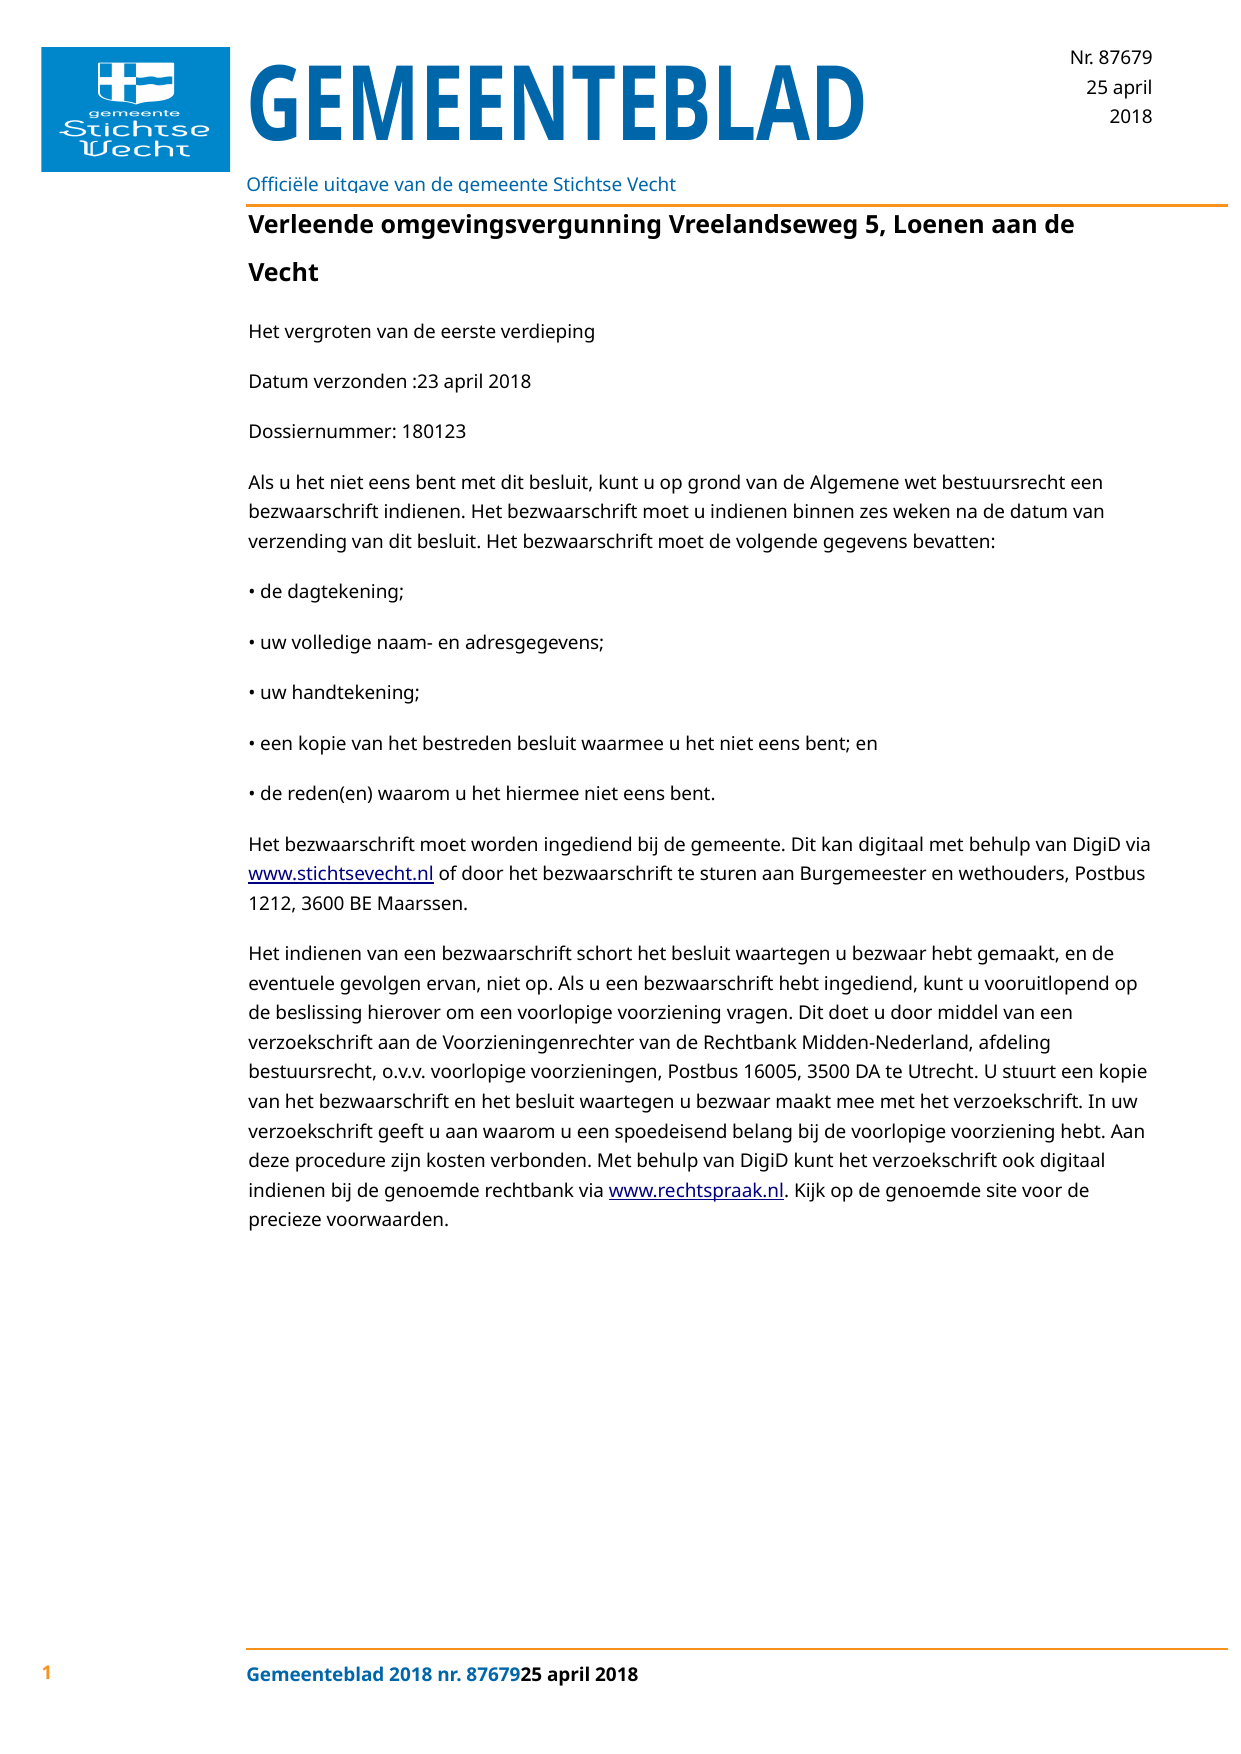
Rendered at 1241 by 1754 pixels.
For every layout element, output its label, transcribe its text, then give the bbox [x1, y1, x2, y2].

text • uw handtekening; [248, 679, 1152, 705]
picture [137, 63, 174, 103]
text • uw volledige naam- en adresgegevens; [248, 629, 1152, 655]
text • de reden(en) waarom u het hiermee niet eens bent. [248, 780, 1152, 806]
text Het indienen van een bezwaarschrift schort het besluit waartegen u bezwaar hebt gemaakt, en de eventuele gevolgen ervan, niet op. Als u een bezwaarschrift hebt ingediend, kunt u vooruitlopend op de beslissing hierover om een voorlopige voorziening vragen. Dit doet u door middel van een verzoekschrift aan de Voorzieningenrechter van de Rechtbank Midden-Nederland, afdeling bestuursrecht, o.v.v. voorlopige voorzieningen, Postbus 16005, 3500 DA te Utrecht. U stuurt een kopie van het bezwaarschrift en het besluit waartegen u bezwaar maakt mee met het verzoekschrift. In uw verzoekschrift geeft u aan waarom u een spoedeisend belang bij de voorlopige voorziening hebt. Aan deze procedure zijn kosten verbonden. Met behulp van DigiD kunt het verzoekschrift ook digitaal indienen bij de genoemde rechtbank via www.rechtspraak.nl. Kijk op de genoemde site voor de precieze voorwaarden. [248, 940, 1152, 1232]
text • de dagtekening; [248, 579, 1152, 604]
text Dossiernummer: 180123 [248, 419, 1152, 444]
text Het vergroten van de eerste verdieping [248, 318, 1152, 344]
picture [99, 63, 135, 101]
text Datum verzonden :23 april 2018 [248, 368, 1152, 394]
text Als u het niet eens bent met dit besluit, kunt u op grond van de Algemene wet bestuursrecht een bezwaarschrift indienen. Het bezwaarschrift moet u indienen binnen zes weken na de datum van verzending van dit besluit. Het bezwaarschrift moet de volgende gegevens bevatten: [248, 469, 1152, 554]
text • een kopie van het bestreden besluit waarmee u het niet eens bent; en [248, 730, 1152, 756]
text Het bezwaarschrift moet worden ingediend bij de gemeente. Dit kan digitaal met behulp van DigiD via www.stichtsevecht.nl of door het bezwaarschrift te sturen aan Burgemeester en wethouders, Postbus 1212, 3600 BE Maarssen. [248, 831, 1152, 916]
text Verleende omgevingsvergunning Vreelandseweg 5, Loenen aan de Vecht [248, 207, 1152, 288]
